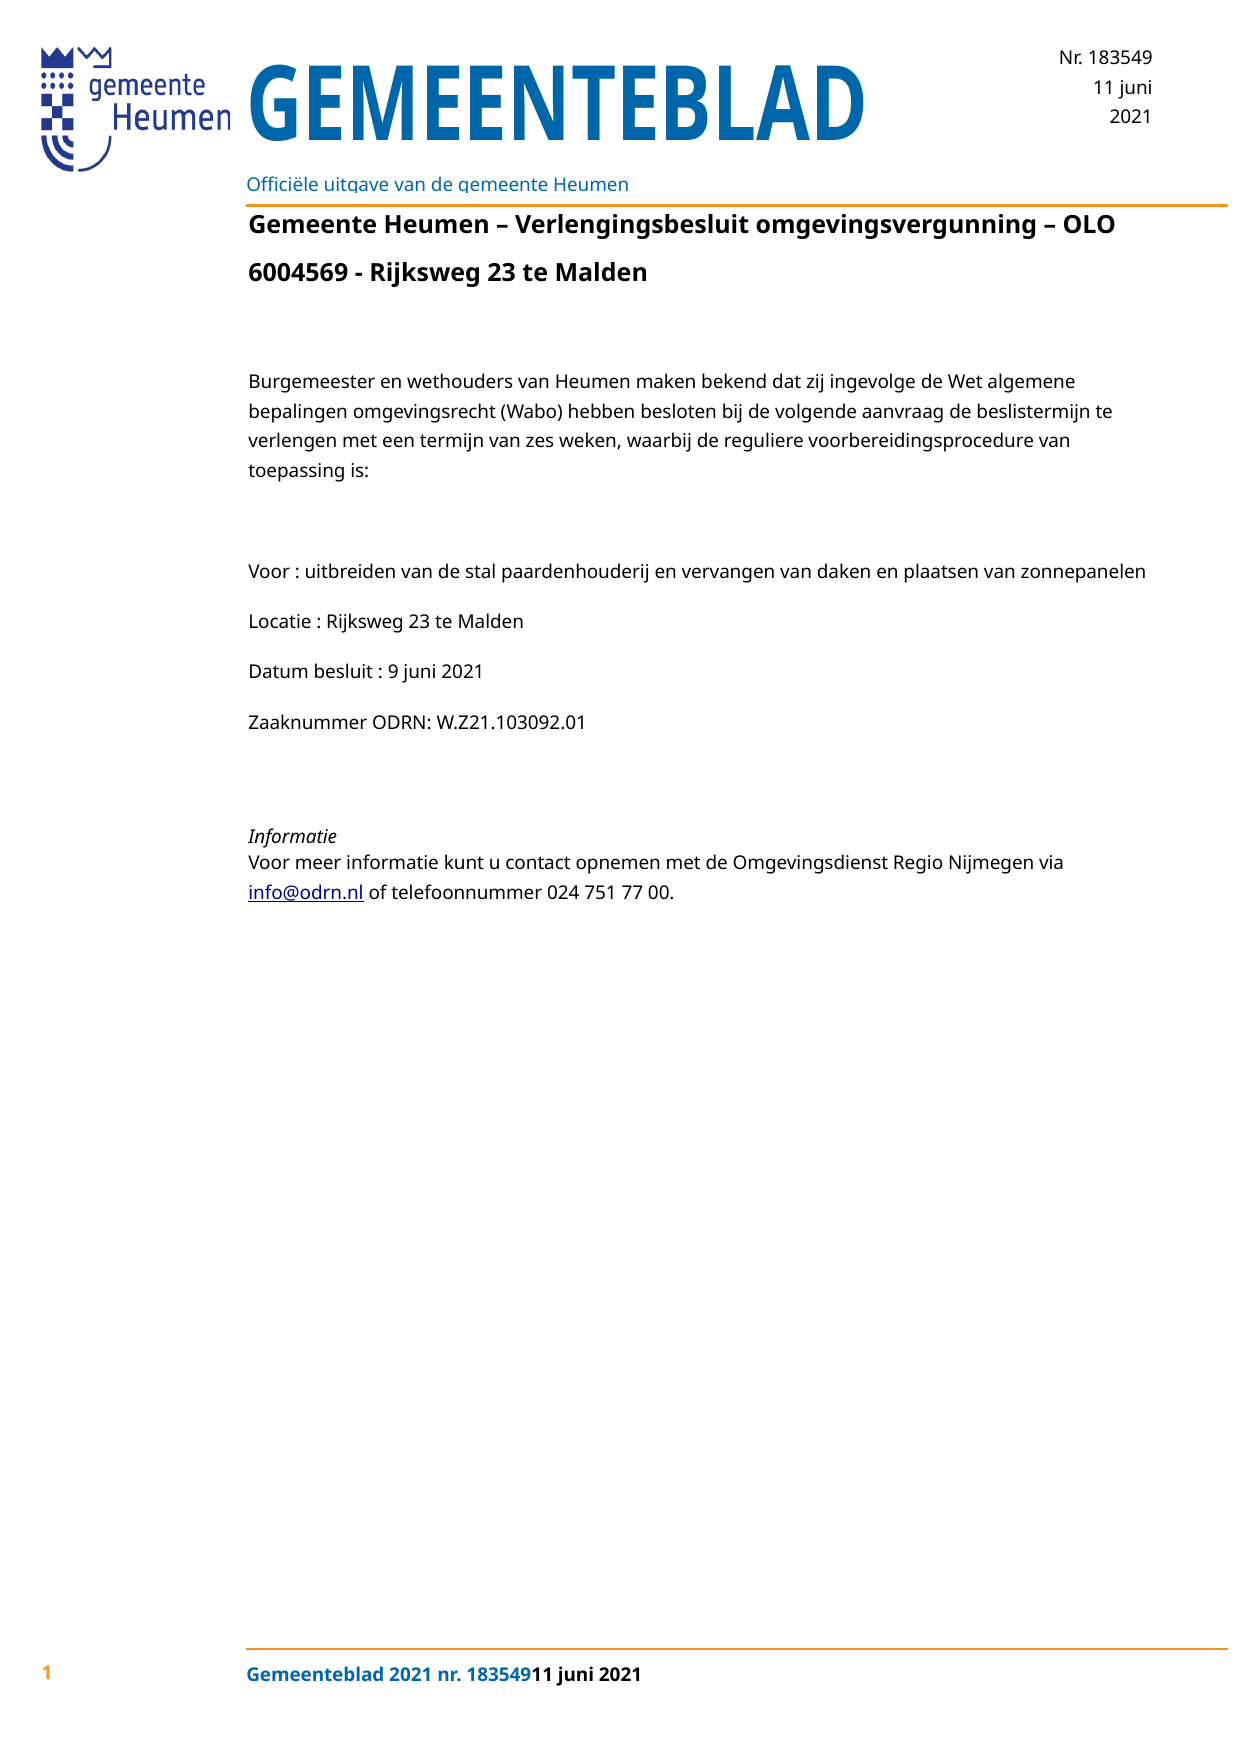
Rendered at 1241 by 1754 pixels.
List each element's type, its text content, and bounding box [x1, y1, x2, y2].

text Datum besluit : 9 juni 2021 [248, 659, 1152, 684]
text Gemeente Heumen – Verlengingsbesluit omgevingsvergunning – OLO 6004569 - Rijksweg 23 te Malden [248, 207, 1152, 288]
text Voor meer informatie kunt u contact opnemen met de Omgevingsdienst Regio Nijmegen via info@odrn.nl of telefoonnummer 024 751 77 00. [248, 849, 1152, 904]
picture [41, 47, 231, 172]
text Voor : uitbreiden van de stal paardenhouderij en vervangen van daken en plaatsen van zonnepanelen [248, 558, 1152, 584]
text Informatie [248, 823, 1152, 849]
text Zaaknummer ODRN: W.Z21.103092.01 [248, 709, 1152, 735]
text Burgemeester en wethouders van Heumen maken bekend dat zij ingevolge de Wet algemene bepalingen omgevingsrecht (Wabo) hebben besloten bij de volgende aanvraag de beslistermijn te verlengen met een termijn van zes weken, waarbij de reguliere voorbereidingsprocedure van toepassing is: [248, 368, 1152, 483]
text Locatie : Rijksweg 23 te Malden [248, 608, 1152, 634]
